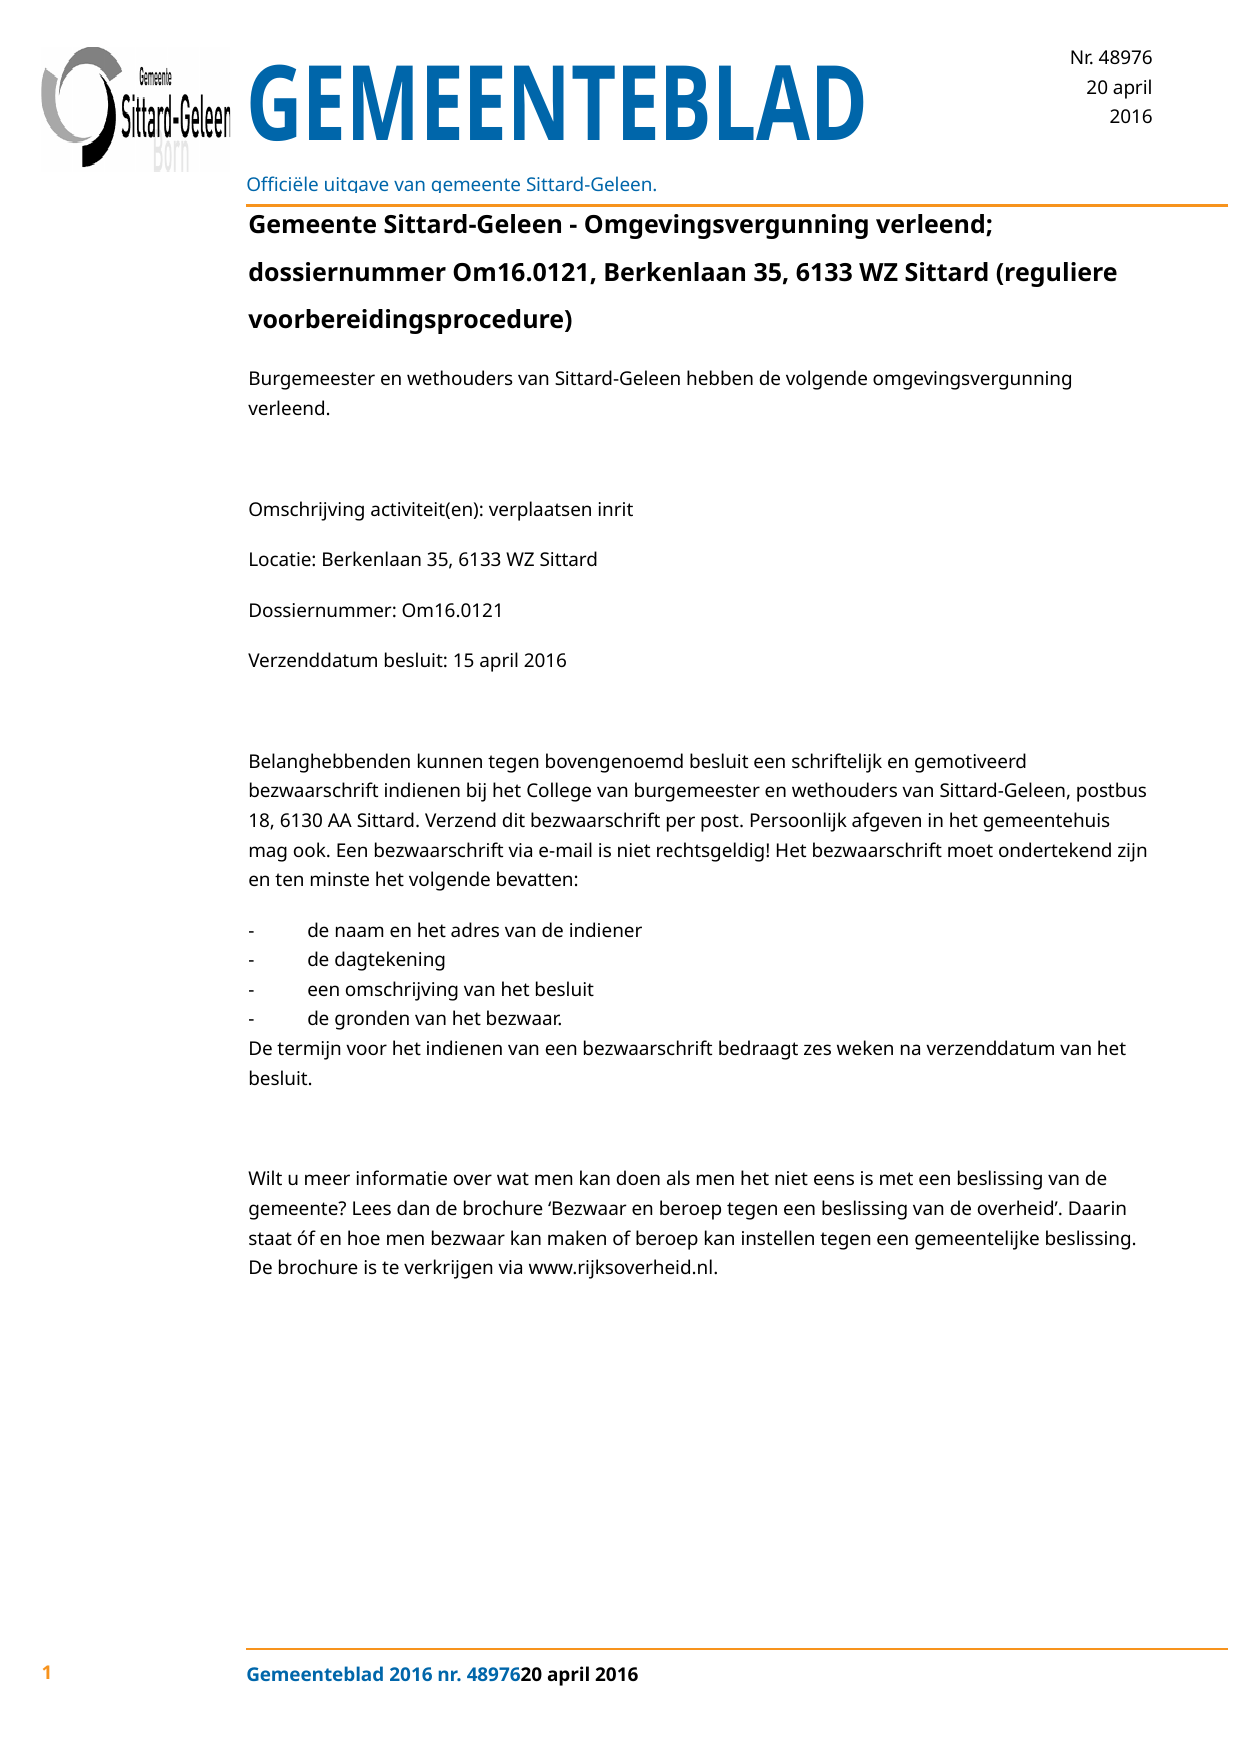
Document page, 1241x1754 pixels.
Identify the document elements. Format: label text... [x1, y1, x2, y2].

text Dossiernummer: Om16.0121 [248, 597, 1152, 622]
text Burgemeester en wethouders van Sittard-Geleen hebben de volgende omgevingsvergunning verleend. [248, 366, 1152, 421]
list de dagtekening [248, 946, 1152, 972]
text Omschrijving activiteit(en): verplaatsen inrit [248, 496, 1152, 522]
list de naam en het adres van de indiener [248, 917, 1152, 942]
text Verzenddatum besluit: 15 april 2016 [248, 647, 1152, 673]
text Gemeente Sittard-Geleen - Omgevingsvergunning verleend; dossiernummer Om16.0121, Berkenlaan 35, 6133 WZ Sittard (reguliere voorbereidingsprocedure) [248, 207, 1152, 336]
text Belanghebbenden kunnen tegen bovengenoemd besluit een schriftelijk en gemotiveerd bezwaarschrift indienen bij het College van burgemeester en wethouders van Sittard-Geleen, postbus 18, 6130 AA Sittard. Verzend dit bezwaarschrift per post. Persoonlijk afgeven in het gemeentehuis mag ook. Een bezwaarschrift via e-mail is niet rechtsgeldig! Het bezwaarschrift moet ondertekend zijn en ten minste het volgende bevatten: [248, 748, 1152, 892]
list de gronden van het bezwaar. [248, 1006, 1152, 1031]
picture [41, 47, 231, 172]
text Locatie: Berkenlaan 35, 6133 WZ Sittard [248, 546, 1152, 572]
list een omschrijving van het besluit [248, 976, 1152, 1002]
text Wilt u meer informatie over wat men kan doen als men het niet eens is met een beslissing van de gemeente? Lees dan de brochure ‘Bezwaar en beroep tegen een beslissing van de overheid’. Daarin staat óf en hoe men bezwaar kan maken of beroep kan instellen tegen een gemeentelijke beslissing. De brochure is te verkrijgen via www.rijksoverheid.nl. [248, 1166, 1152, 1280]
text De termijn voor het indienen van een bezwaarschrift bedraagt zes weken na verzenddatum van het besluit. [248, 1035, 1152, 1090]
